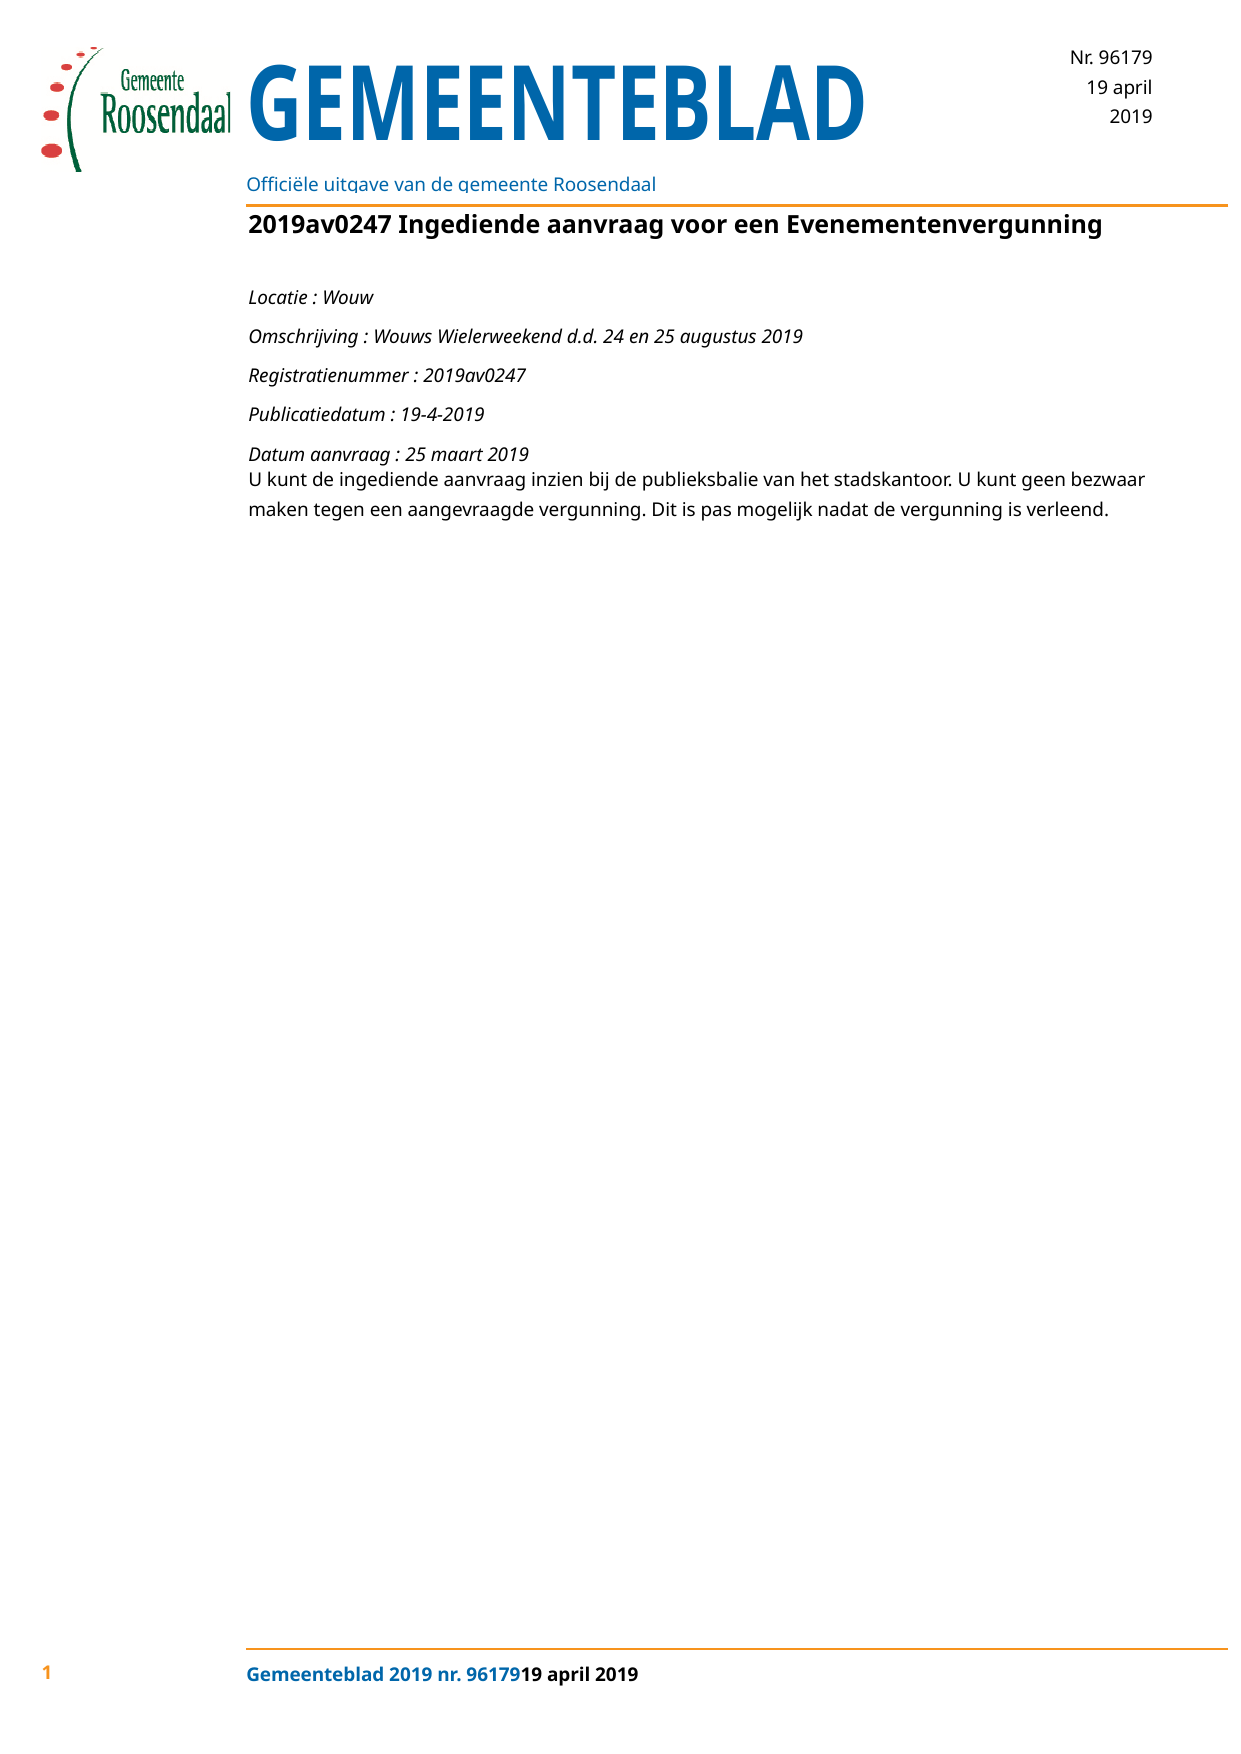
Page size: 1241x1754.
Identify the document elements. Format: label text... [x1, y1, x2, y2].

text Omschrijving : Wouws Wielerweekend d.d. 24 en 25 augustus 2019 [248, 323, 1152, 349]
text Locatie : Wouw [248, 284, 1152, 309]
text Datum aanvraag : 25 maart 2019 [248, 441, 1152, 467]
picture [41, 47, 231, 172]
text Registratienummer : 2019av0247 [248, 362, 1152, 388]
text U kunt de ingediende aanvraag inzien bij de publieksbalie van het stadskantoor. U kunt geen bezwaar maken tegen een aangevraagde vergunning. Dit is pas mogelijk nadat de vergunning is verleend. [248, 467, 1152, 522]
text 2019av0247 Ingediende aanvraag voor een Evenementenvergunning [248, 207, 1152, 241]
text Publicatiedatum : 19-4-2019 [248, 402, 1152, 427]
